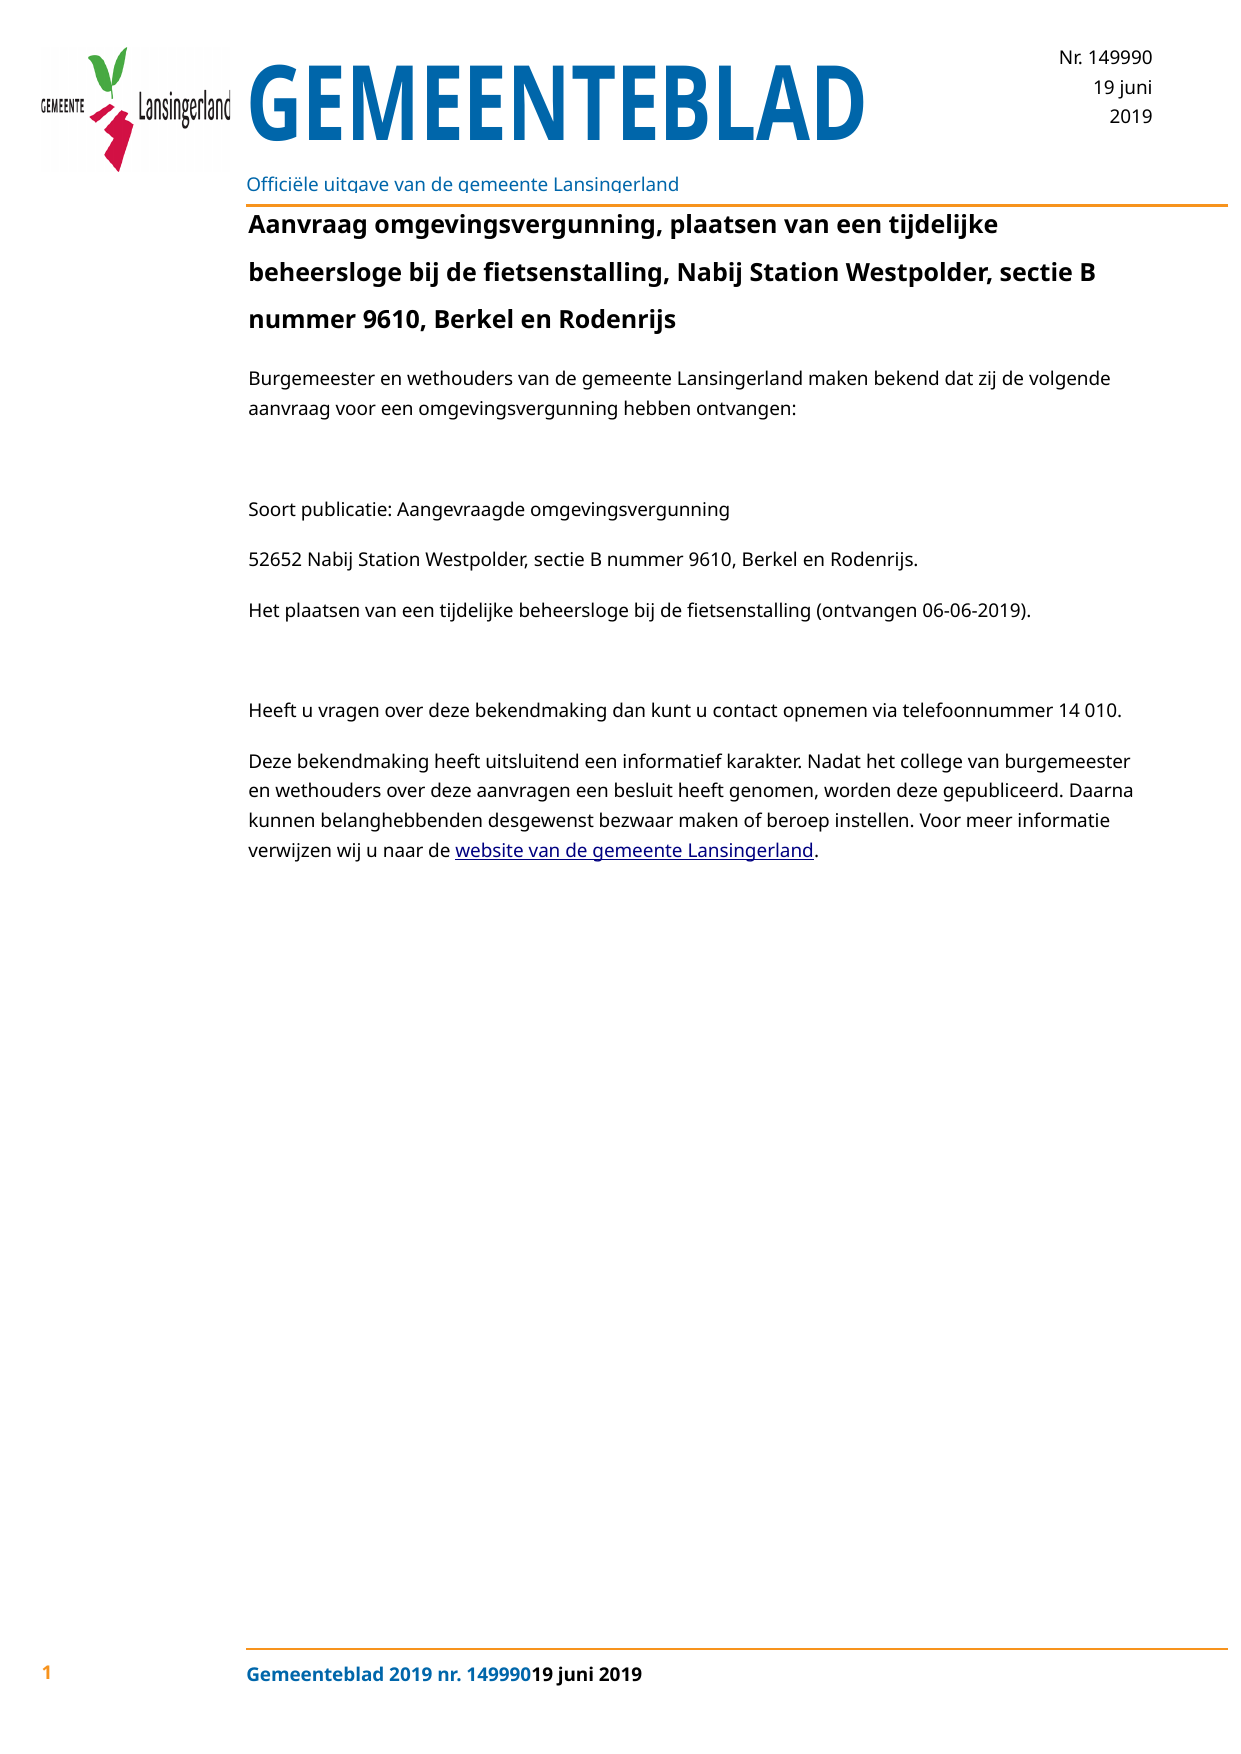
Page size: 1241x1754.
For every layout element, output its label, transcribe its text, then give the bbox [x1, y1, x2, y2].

text Het plaatsen van een tijdelijke beheersloge bij de fietsenstalling (ontvangen 06-06-2019). [248, 597, 1152, 622]
picture [41, 47, 231, 172]
text Aanvraag omgevingsvergunning, plaatsen van een tijdelijke beheersloge bij de fietsenstalling, Nabij Station Westpolder, sectie B nummer 9610, Berkel en Rodenrijs [248, 207, 1152, 336]
text Soort publicatie: Aangevraagde omgevingsvergunning [248, 496, 1152, 522]
text Deze bekendmaking heeft uitsluitend een informatief karakter. Nadat het college van burgemeester en wethouders over deze aanvragen een besluit heeft genomen, worden deze gepubliceerd. Daarna kunnen belanghebbenden desgewenst bezwaar maken of beroep instellen. Voor meer informatie verwijzen wij u naar de website van de gemeente Lansingerland. [248, 748, 1152, 862]
text 52652 Nabij Station Westpolder, sectie B nummer 9610, Berkel en Rodenrijs. [248, 546, 1152, 572]
text Burgemeester en wethouders van de gemeente Lansingerland maken bekend dat zij de volgende aanvraag voor een omgevingsvergunning hebben ontvangen: [248, 366, 1152, 421]
text Heeft u vragen over deze bekendmaking dan kunt u contact opnemen via telefoonnummer 14 010. [248, 698, 1152, 723]
